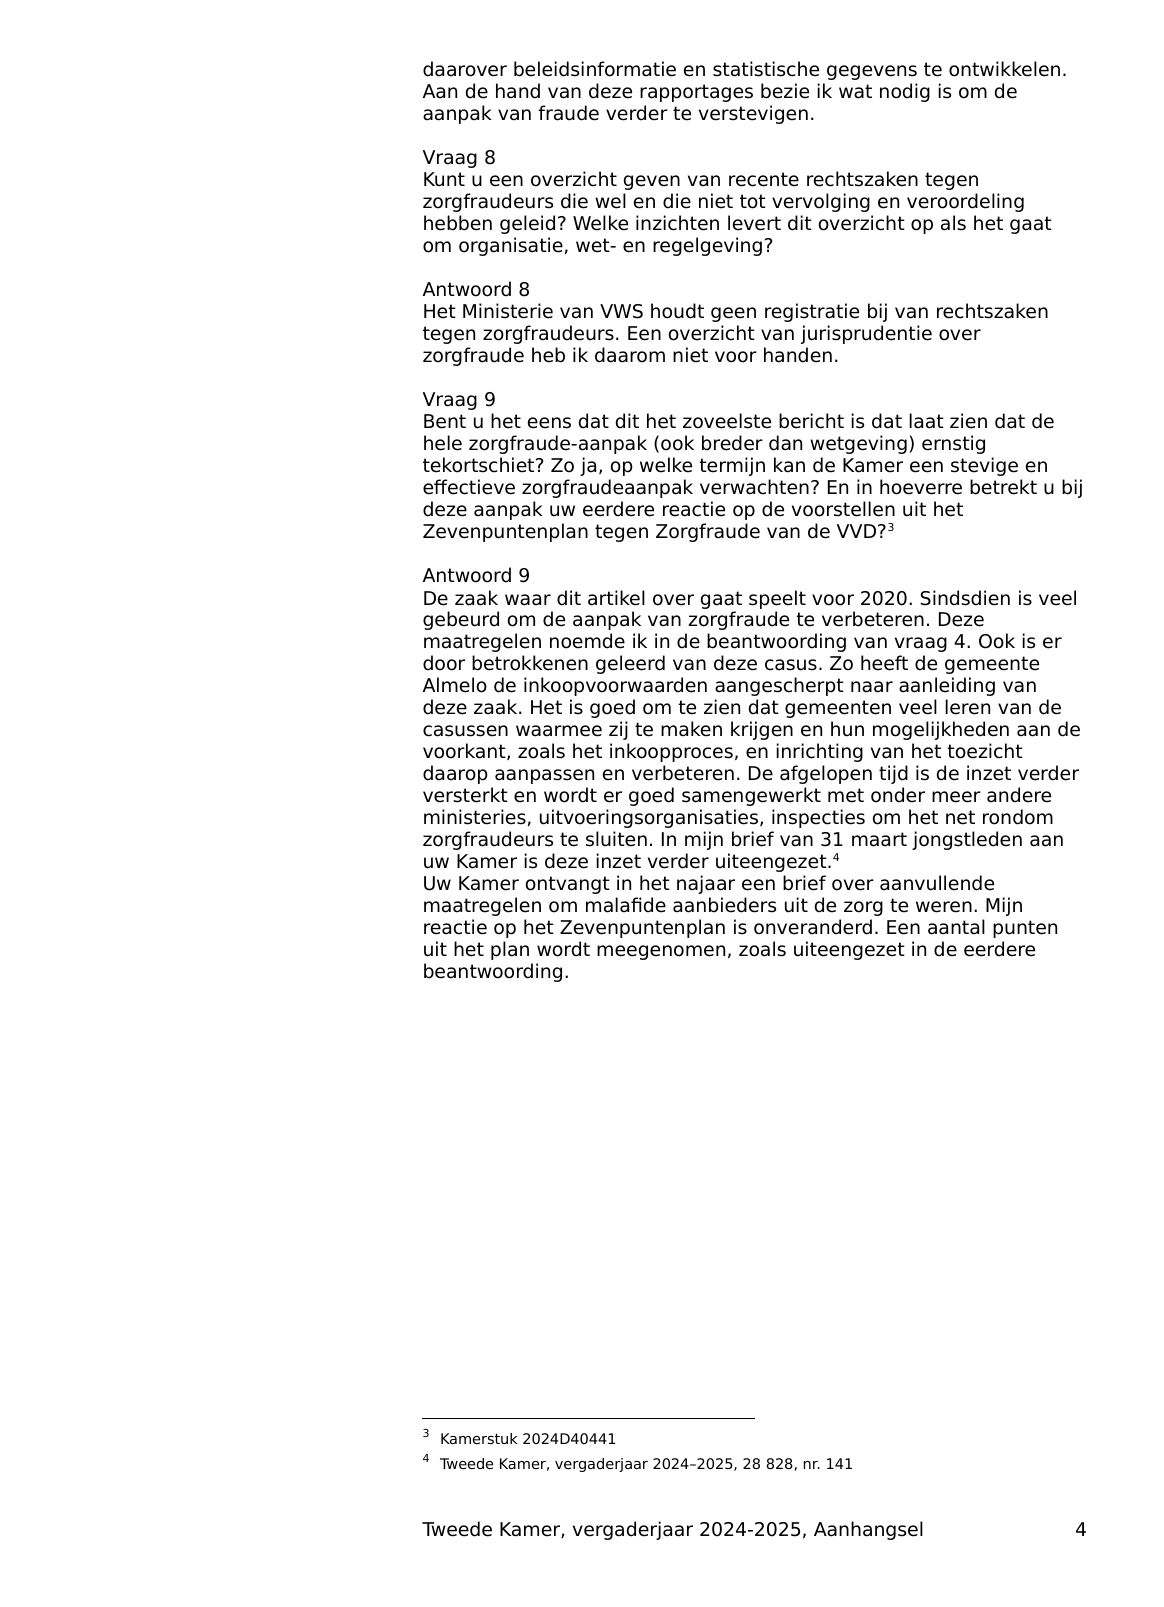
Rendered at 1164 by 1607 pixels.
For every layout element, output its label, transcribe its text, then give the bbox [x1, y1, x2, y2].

text Tweede Kamer, vergaderjaar 2024–2025, 28 828, nr. 141 [422, 1452, 1087, 1474]
text Vraag 9 [422, 389, 1087, 411]
text Vraag 8 [422, 147, 1087, 169]
text Het Ministerie van VWS houdt geen registratie bij van rechtszaken tegen zorgfraudeurs. Een overzicht van jurisprudentie over zorgfraude heb ik daarom niet voor handen. [422, 301, 1087, 367]
text Kunt u een overzicht geven van recente rechtszaken tegen zorgfraudeurs die wel en die niet tot vervolging en veroordeling hebben geleid? Welke inzichten levert dit overzicht op als het gaat om organisatie, wet- en regelgeving? [422, 169, 1087, 257]
text Antwoord 8 [422, 279, 1087, 301]
text Uw Kamer ontvangt in het najaar een brief over aanvullende maatregelen om malafide aanbieders uit de zorg te weren. Mijn reactie op het Zevenpuntenplan is onveranderd. Een aantal punten uit het plan wordt meegenomen, zoals uiteengezet in de eerdere beantwoording. [422, 873, 1087, 983]
text Antwoord 9 [422, 565, 1087, 587]
text daarover beleidsinformatie en statistische gegevens te ontwikkelen. Aan de hand van deze rapportages bezie ik wat nodig is om de aanpak van fraude verder te verstevigen. [422, 59, 1087, 125]
text Kamerstuk 2024D40441 [422, 1427, 1087, 1449]
text De zaak waar dit artikel over gaat speelt voor 2020. Sindsdien is veel gebeurd om de aanpak van zorgfraude te verbeteren. Deze maatregelen noemde ik in de beantwoording van vraag 4. Ook is er door betrokkenen geleerd van deze casus. Zo heeft de gemeente Almelo de inkoopvoorwaarden aangescherpt naar aanleiding van deze zaak. Het is goed om te zien dat gemeenten veel leren van de casussen waarmee zij te maken krijgen en hun mogelijkheden aan de voorkant, zoals het inkoopproces, en inrichting van het toezicht daarop aanpassen en verbeteren. De afgelopen tijd is de inzet verder versterkt en wordt er goed samengewerkt met onder meer andere ministeries, uitvoeringsorganisaties, inspecties om het net rondom zorgfraudeurs te sluiten. In mijn brief van 31 maart jongstleden aan uw Kamer is deze inzet verder uiteengezet. [422, 587, 1087, 873]
text Bent u het eens dat dit het zoveelste bericht is dat laat zien dat de hele zorgfraude-aanpak (ook breder dan wetgeving) ernstig tekortschiet? Zo ja, op welke termijn kan de Kamer een stevige en effectieve zorgfraudeaanpak verwachten? En in hoeverre betrekt u bij deze aanpak uw eerdere reactie op de voorstellen uit het Zevenpuntenplan tegen Zorgfraude van de VVD? [422, 411, 1087, 543]
